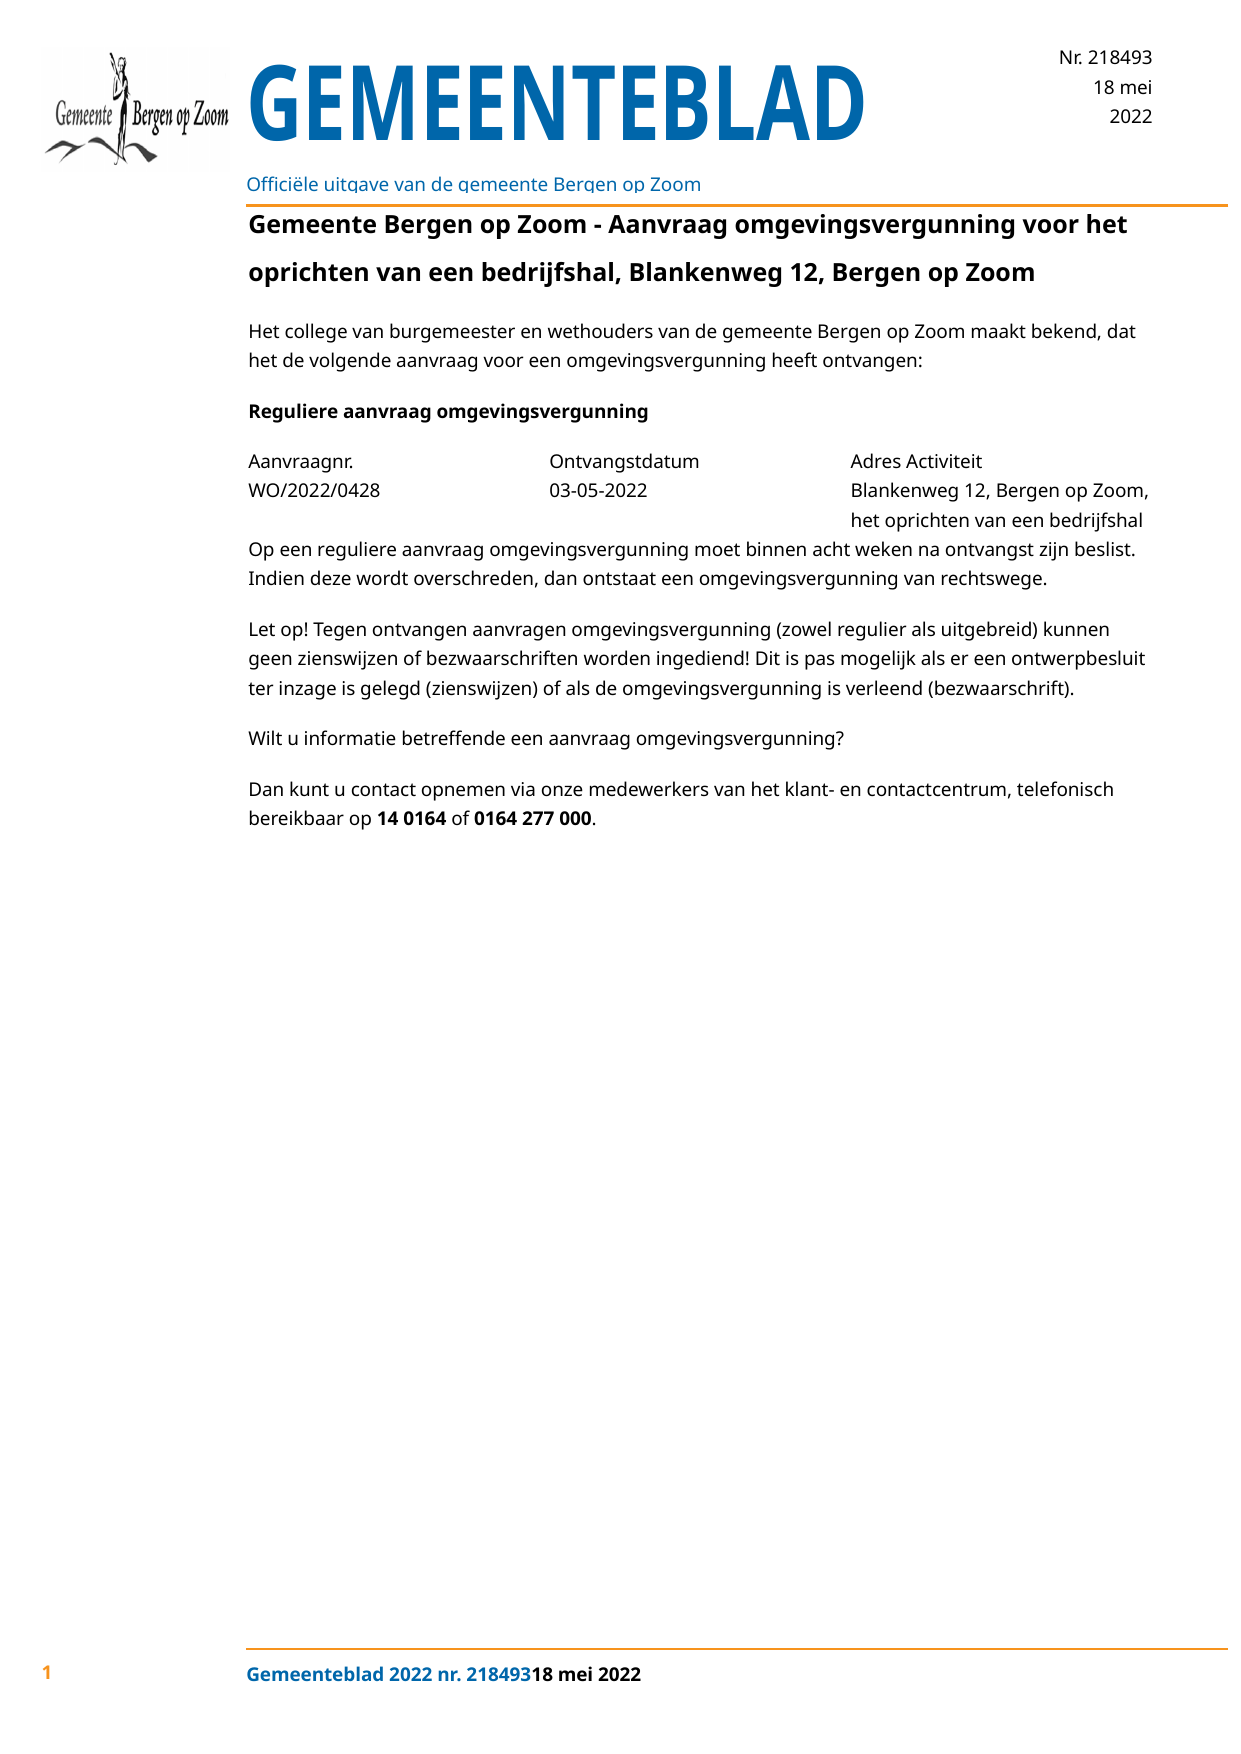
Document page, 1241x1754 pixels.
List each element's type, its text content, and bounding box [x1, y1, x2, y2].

table_header WO/2022/0428 [248, 478, 549, 533]
table_header Aanvraagnr. [248, 449, 549, 474]
text Het college van burgemeester en wethouders van de gemeente Bergen op Zoom maakt bekend, dat het de volgende aanvraag voor een omgevingsvergunning heeft ontvangen: [248, 318, 1152, 373]
text Dan kunt u contact opnemen via onze medewerkers van het klant- en contactcentrum, telefonisch bereikbaar op 14 0164 of 0164 277 000. [248, 776, 1152, 831]
text Gemeente Bergen op Zoom - Aanvraag omgevingsvergunning voor het oprichten van een bedrijfshal, Blankenweg 12, Bergen op Zoom [248, 207, 1152, 288]
text Wilt u informatie betreffende een aanvraag omgevingsvergunning? [248, 726, 1152, 751]
table_header Adres Activiteit [850, 449, 1152, 474]
text Let op! Tegen ontvangen aanvragen omgevingsvergunning (zowel regulier als uitgebreid) kunnen geen zienswijzen of bezwaarschriften worden ingediend! Dit is pas mogelijk als er een ontwerpbesluit ter inzage is gelegd (zienswijzen) of als de omgevingsvergunning is verleend (bezwaarschrift). [248, 616, 1152, 701]
table_header Ontvangstdatum [549, 449, 850, 474]
table_header 03-05-2022 [549, 478, 850, 533]
table_header Blankenweg 12, Bergen op Zoom, het oprichten van een bedrijfshal [850, 478, 1152, 533]
text Op een reguliere aanvraag omgevingsvergunning moet binnen acht weken na ontvangst zijn beslist. Indien deze wordt overschreden, dan ontstaat een omgevingsvergunning van rechtswege. [248, 536, 1152, 591]
text Reguliere aanvraag omgevingsvergunning [248, 398, 1152, 424]
picture [41, 47, 231, 172]
